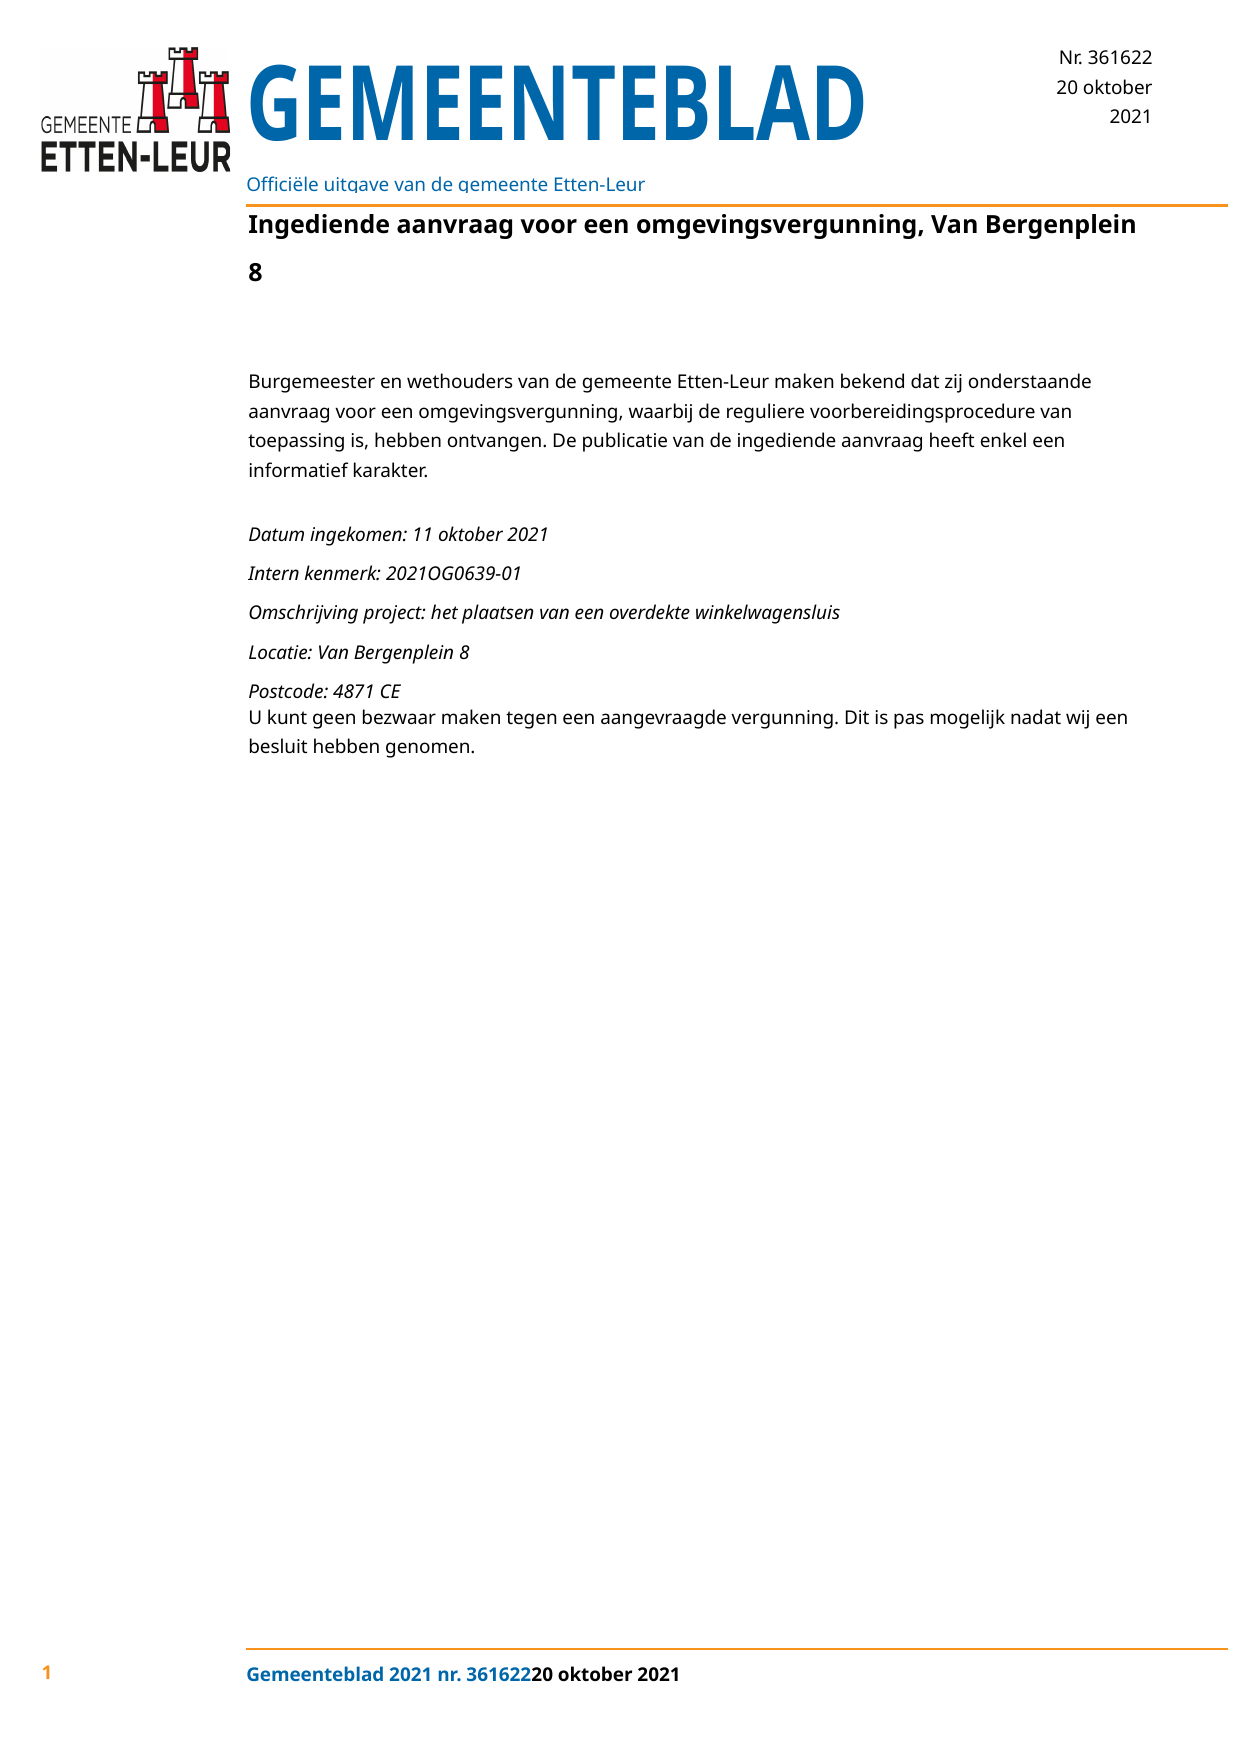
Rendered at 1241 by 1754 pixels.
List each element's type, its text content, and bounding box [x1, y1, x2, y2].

text Postcode: 4871 CE [248, 678, 1152, 704]
picture [41, 47, 231, 172]
text Burgemeester en wethouders van de gemeente Etten-Leur maken bekend dat zij onderstaande aanvraag voor een omgevingsvergunning, waarbij de reguliere voorbereidingsprocedure van toepassing is, hebben ontvangen. De publicatie van de ingediende aanvraag heeft enkel een informatief karakter. [248, 368, 1152, 483]
text Intern kenmerk: 2021OG0639-01 [248, 560, 1152, 586]
text Locatie: Van Bergenplein 8 [248, 639, 1152, 664]
text U kunt geen bezwaar maken tegen een aangevraagde vergunning. Dit is pas mogelijk nadat wij een besluit hebben genomen. [248, 704, 1152, 759]
text Datum ingekomen: 11 oktober 2021 [248, 521, 1152, 547]
text Ingediende aanvraag voor een omgevingsvergunning, Van Bergenplein 8 [248, 207, 1152, 288]
text Omschrijving project: het plaatsen van een overdekte winkelwagensluis [248, 599, 1152, 625]
